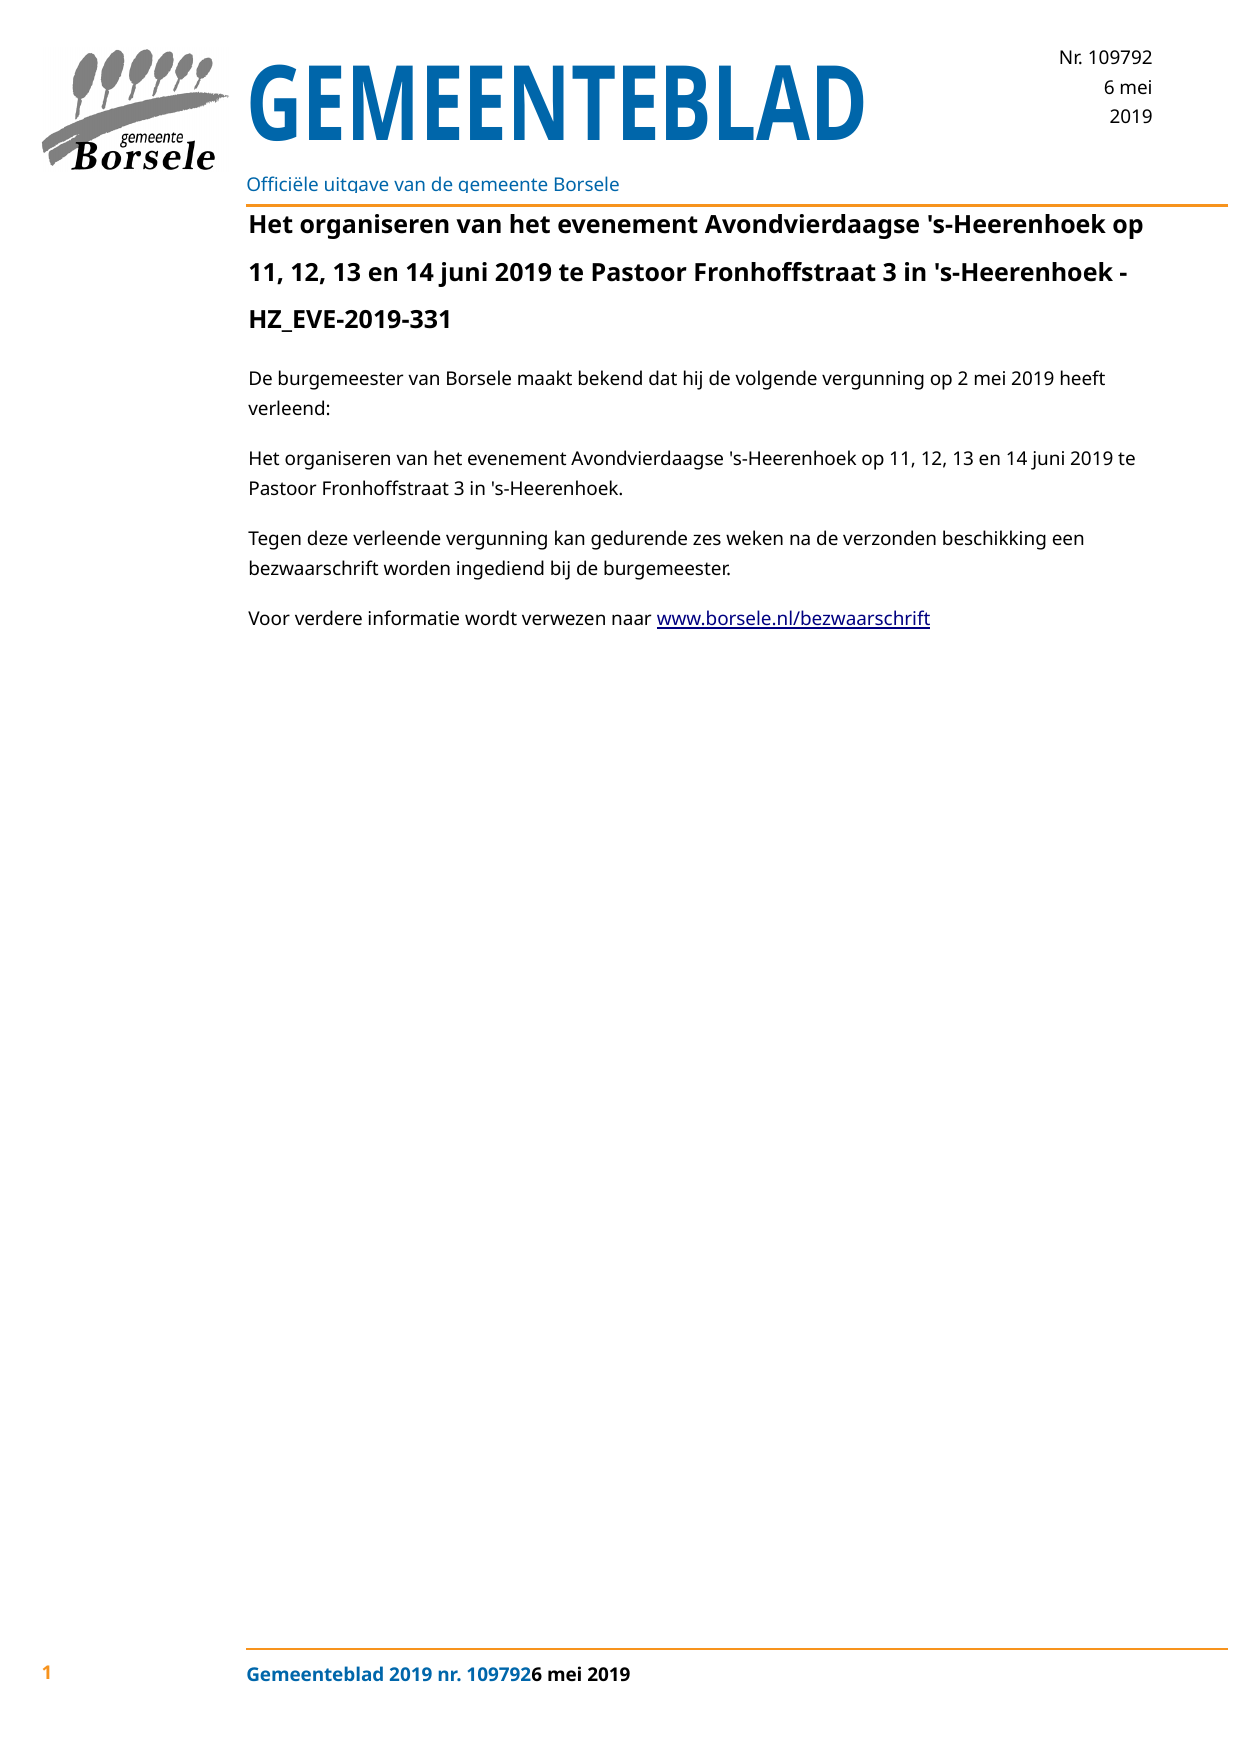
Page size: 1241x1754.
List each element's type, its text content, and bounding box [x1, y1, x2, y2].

text Voor verdere informatie wordt verwezen naar www.borsele.nl/bezwaarschrift [248, 606, 1152, 631]
picture [41, 47, 231, 172]
text Het organiseren van het evenement Avondvierdaagse 's-Heerenhoek op 11, 12, 13 en 14 juni 2019 te Pastoor Fronhoffstraat 3 in 's-Heerenhoek - HZ_EVE-2019-331 [248, 207, 1152, 336]
text Tegen deze verleende vergunning kan gedurende zes weken na de verzonden beschikking een bezwaarschrift worden ingediend bij de burgemeester. [248, 526, 1152, 581]
text Het organiseren van het evenement Avondvierdaagse 's-Heerenhoek op 11, 12, 13 en 14 juni 2019 te Pastoor Fronhoffstraat 3 in 's-Heerenhoek. [248, 446, 1152, 501]
text De burgemeester van Borsele maakt bekend dat hij de volgende vergunning op 2 mei 2019 heeft verleend: [248, 366, 1152, 421]
